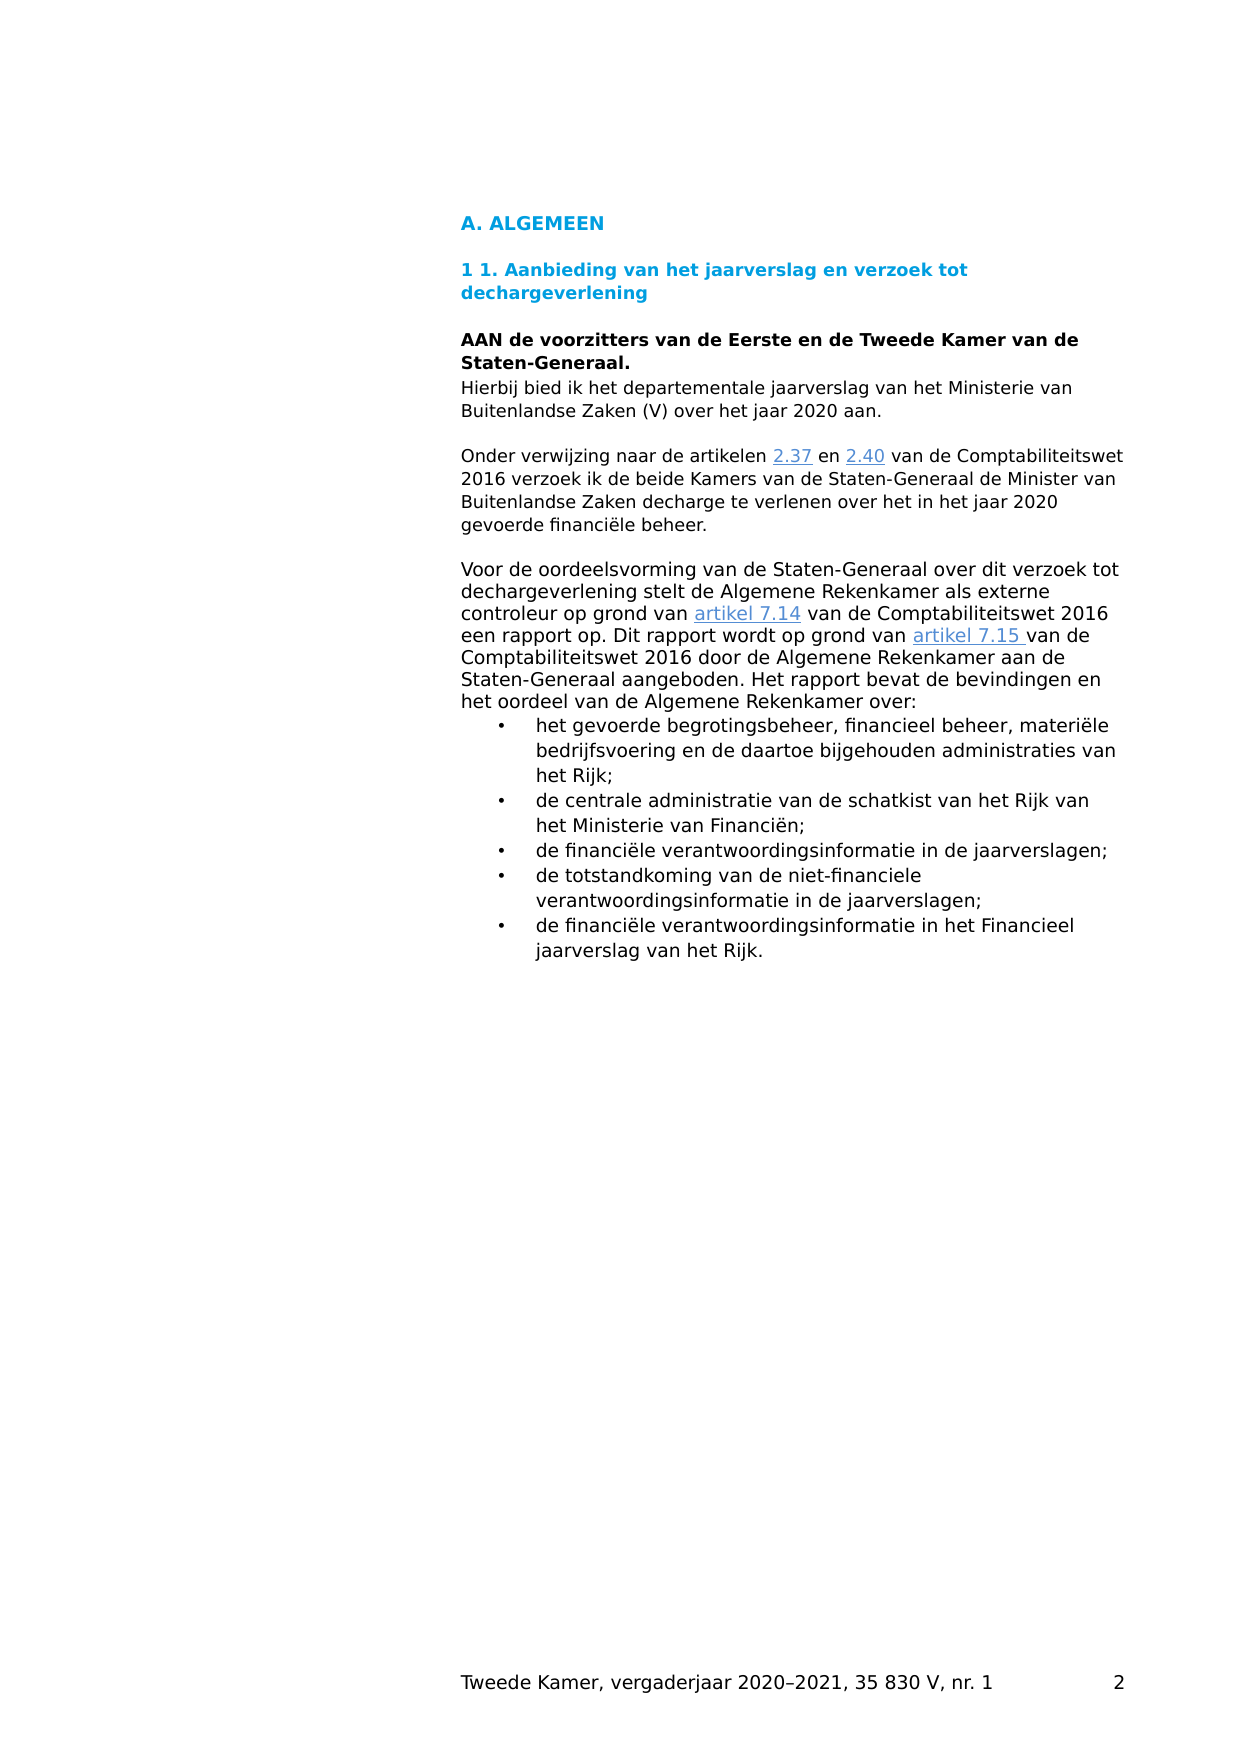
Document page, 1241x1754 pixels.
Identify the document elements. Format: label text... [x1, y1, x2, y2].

text Onder verwijzing naar de artikelen 2.37 en 2.40 van de Comptabiliteitswet 2016 verzoek ik de beide Kamers van de Staten-Generaal de Minister van Buitenlandse Zaken decharge te verlenen over het in het jaar 2020 gevoerde financiële beheer. [461, 444, 1125, 536]
list de totstandkoming van de niet-financiele verantwoordingsinformatie in de jaarverslagen; [498, 863, 1125, 913]
text Voor de oordeelsvorming van de Staten-Generaal over dit verzoek tot dechargeverlening stelt de Algemene Rekenkamer als externe controleur op grond van artikel 7.14 van de Comptabiliteitswet 2016 een rapport op. Dit rapport wordt op grond van artikel 7.15 van de Comptabiliteitswet 2016 door de Algemene Rekenkamer aan de Staten-Generaal aangeboden. Het rapport bevat de bevindingen en het oordeel van de Algemene Rekenkamer over: [461, 559, 1125, 713]
list het gevoerde begrotingsbeheer, financieel beheer, materiële bedrijfsvoering en de daartoe bijgehouden administraties van het Rijk; [498, 713, 1125, 788]
text AAN de voorzitters van de Eerste en de Tweede Kamer van de Staten-Generaal. [461, 328, 1125, 374]
title A. Algemeen [461, 213, 1125, 235]
list de centrale administratie van de schatkist van het Rijk van het Ministerie van Financiën; [498, 788, 1125, 838]
list de financiële verantwoordingsinformatie in het Financieel jaarverslag van het Rijk. [498, 913, 1125, 963]
title 1 1. Aanbieding van het jaarverslag en verzoek tot dechargeverlening [461, 258, 1125, 304]
text Hierbij bied ik het departementale jaarverslag van het Ministerie van Buitenlandse Zaken (V) over het jaar 2020 aan. [461, 376, 1125, 422]
list de financiële verantwoordingsinformatie in de jaarverslagen; [498, 838, 1125, 863]
